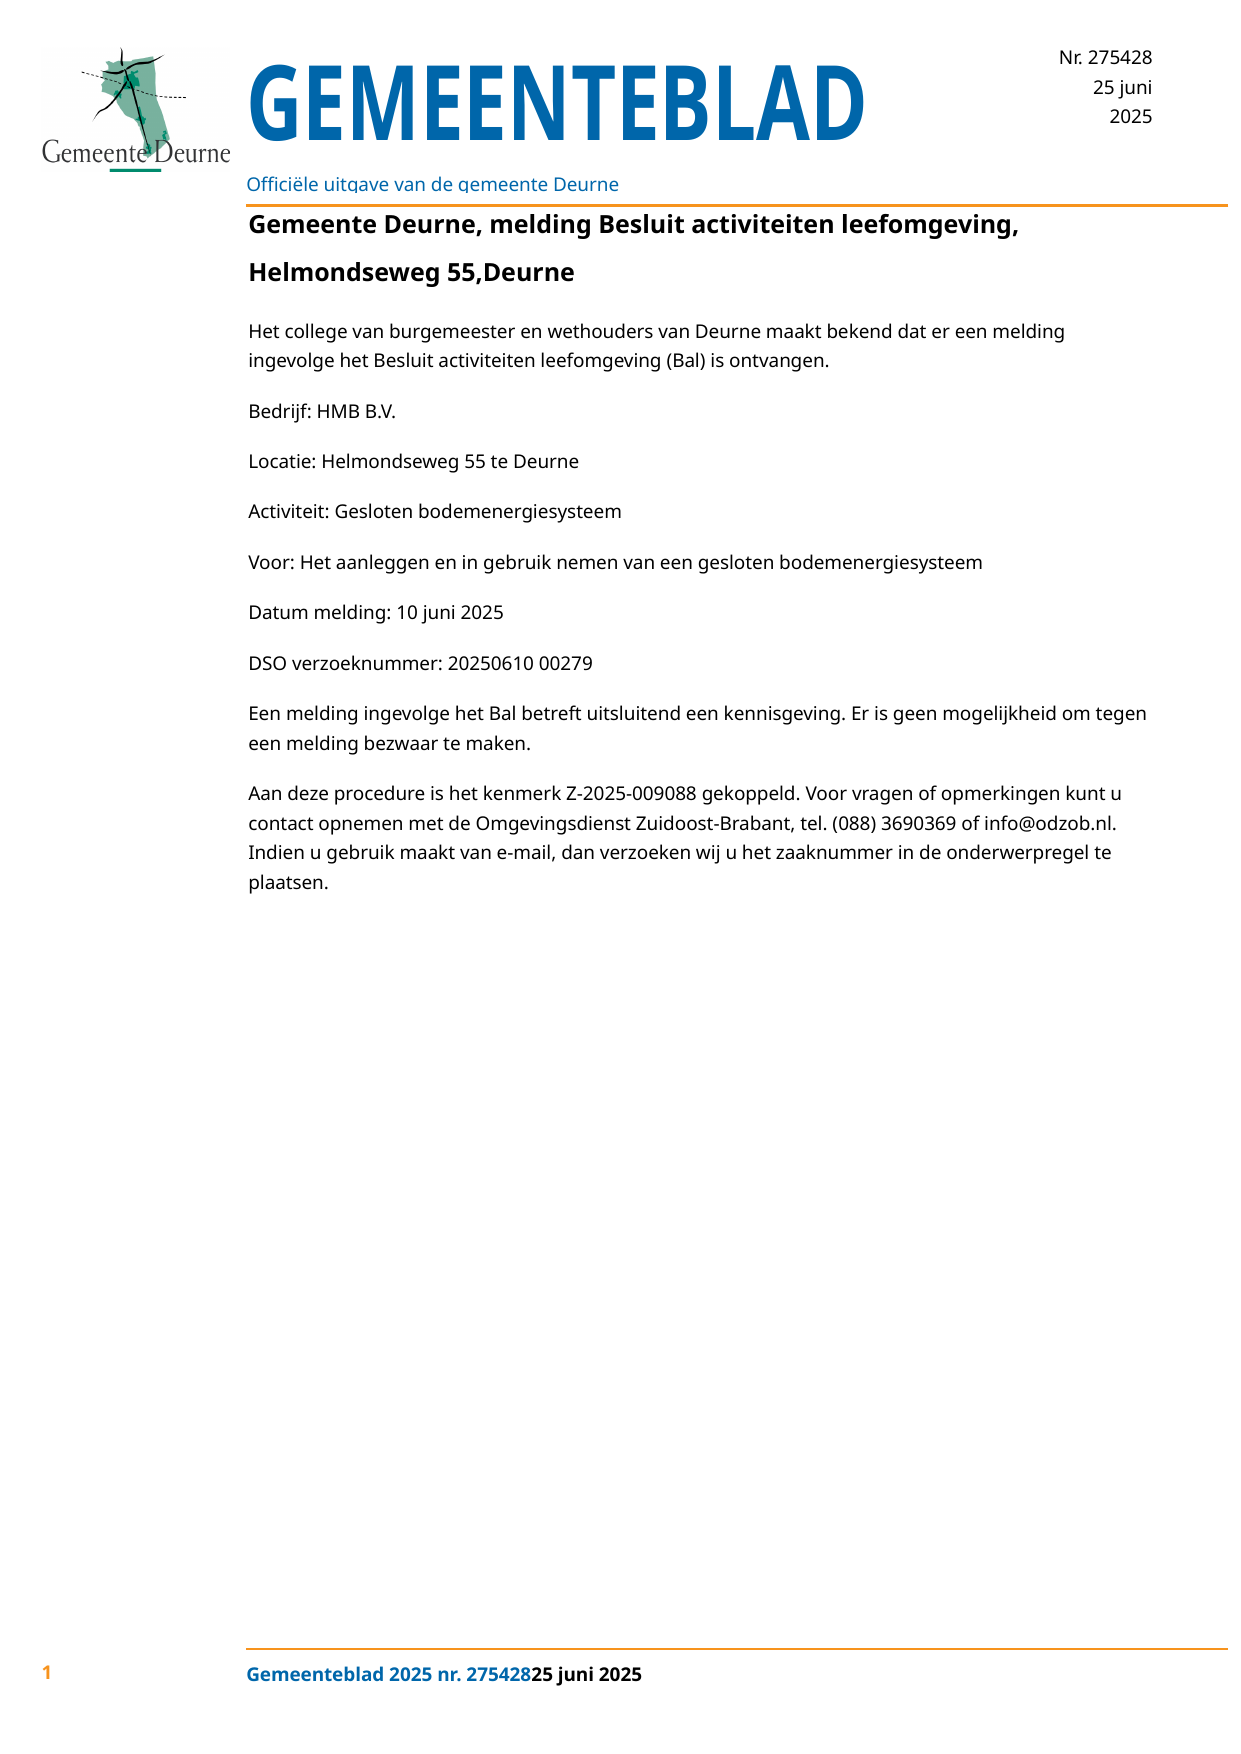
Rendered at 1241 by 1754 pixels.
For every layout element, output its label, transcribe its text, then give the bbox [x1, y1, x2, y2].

text Een melding ingevolge het Bal betreft uitsluitend een kennisgeving. Er is geen mogelijkheid om tegen een melding bezwaar te maken. [248, 700, 1152, 756]
picture [41, 47, 231, 172]
text DSO verzoeknummer: 20250610 00279 [248, 650, 1152, 676]
text Gemeente Deurne, melding Besluit activiteiten leefomgeving, Helmondseweg 55,Deurne [248, 207, 1152, 288]
text Locatie: Helmondseweg 55 te Deurne [248, 448, 1152, 474]
text Voor: Het aanleggen en in gebruik nemen van een gesloten bodemenergiesysteem [248, 549, 1152, 575]
text Aan deze procedure is het kenmerk Z-2025-009088 gekoppeld. Voor vragen of opmerkingen kunt u contact opnemen met de Omgevingsdienst Zuidoost-Brabant, tel. (088) 3690369 of info@odzob.nl. Indien u gebruik maakt van e-mail, dan verzoeken wij u het zaaknummer in de onderwerpregel te plaatsen. [248, 780, 1152, 895]
text Activiteit: Gesloten bodemenergiesysteem [248, 499, 1152, 524]
text Bedrijf: HMB B.V. [248, 398, 1152, 424]
text Het college van burgemeester en wethouders van Deurne maakt bekend dat er een melding ingevolge het Besluit activiteiten leefomgeving (Bal) is ontvangen. [248, 318, 1152, 373]
text Datum melding: 10 juni 2025 [248, 599, 1152, 625]
